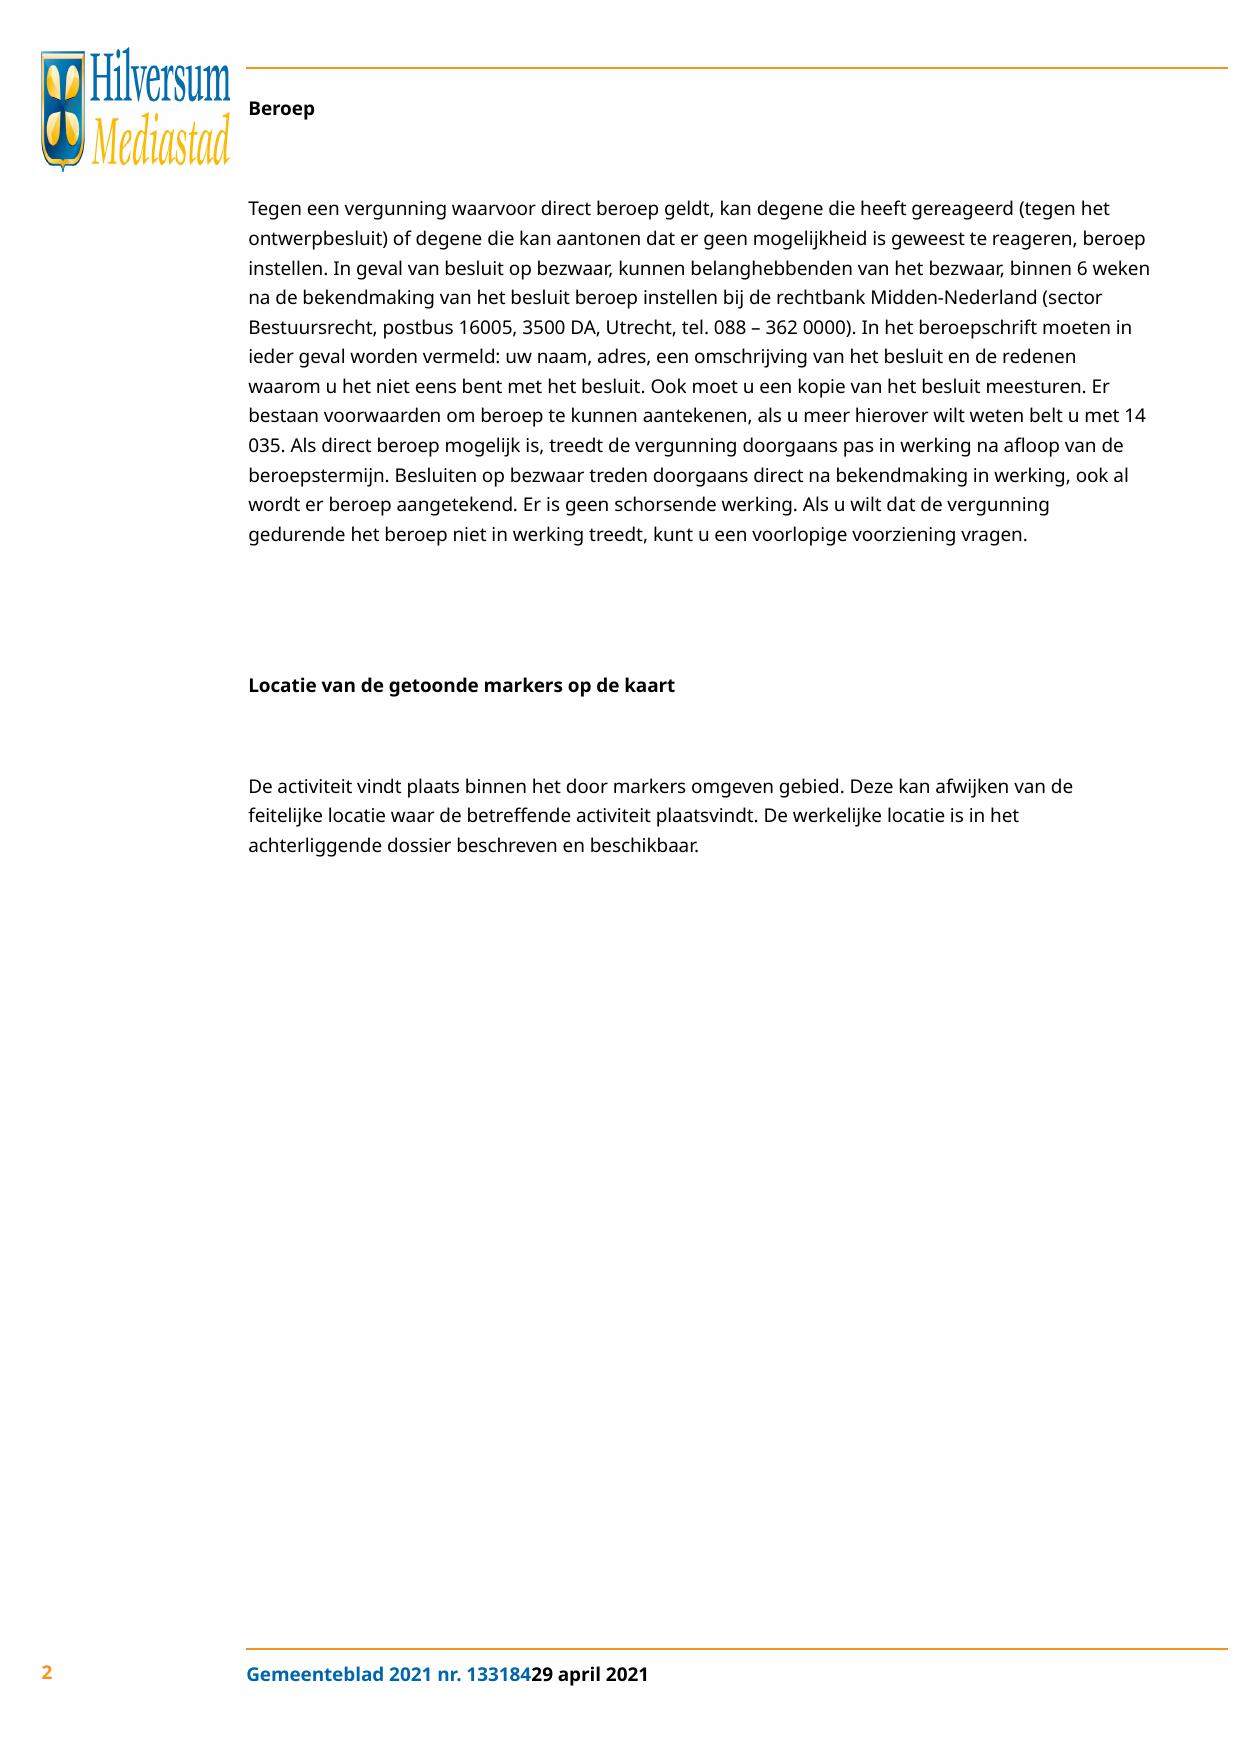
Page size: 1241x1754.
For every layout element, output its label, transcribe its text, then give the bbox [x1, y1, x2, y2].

text Locatie van de getoonde markers op de kaart [248, 672, 1152, 698]
text Tegen een vergunning waarvoor direct beroep geldt, kan degene die heeft gereageerd (tegen het ontwerpbesluit) of degene die kan aantonen dat er geen mogelijkheid is geweest te reageren, beroep instellen. In geval van besluit op bezwaar, kunnen belanghebbenden van het bezwaar, binnen 6 weken na de bekendmaking van het besluit beroep instellen bij de rechtbank Midden-Nederland (sector Bestuursrecht, postbus 16005, 3500 DA, Utrecht, tel. 088 – 362 0000). In het beroepschrift moeten in ieder geval worden vermeld: uw naam, adres, een omschrijving van het besluit en de redenen waarom u het niet eens bent met het besluit. Ook moet u een kopie van het besluit meesturen. Er bestaan voorwaarden om beroep te kunnen aantekenen, als u meer hierover wilt weten belt u met 14 035. Als direct beroep mogelijk is, treedt de vergunning doorgaans pas in werking na afloop van de beroepstermijn. Besluiten op bezwaar treden doorgaans direct na bekendmaking in werking, ook al wordt er beroep aangetekend. Er is geen schorsende werking. Als u wilt dat de vergunning gedurende het beroep niet in werking treedt, kunt u een voorlopige voorziening vragen. [248, 196, 1152, 547]
text De activiteit vindt plaats binnen het door markers omgeven gebied. Deze kan afwijken van de feitelijke locatie waar de betreffende activiteit plaatsvindt. De werkelijke locatie is in het achterliggende dossier beschreven en beschikbaar. [248, 773, 1152, 858]
picture [41, 47, 231, 172]
text Beroep [248, 95, 1152, 121]
